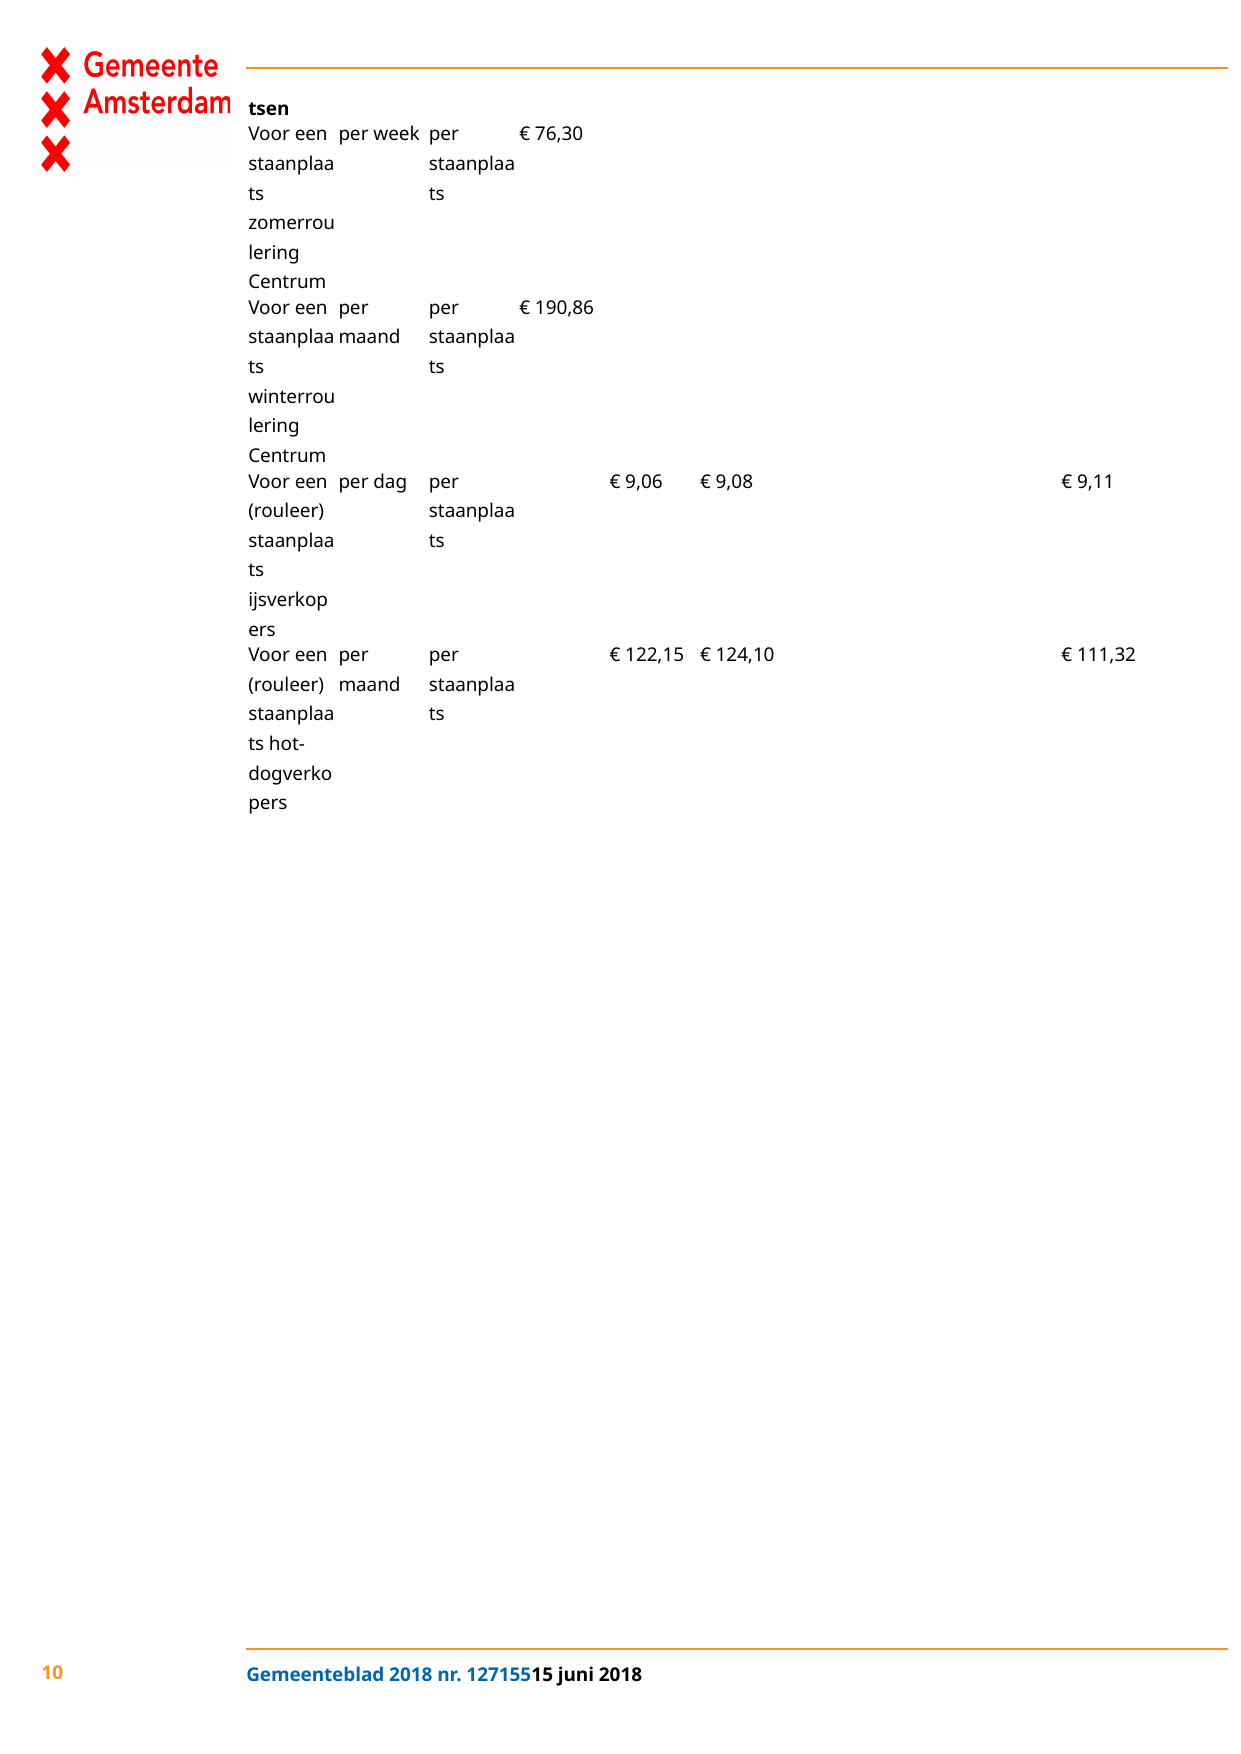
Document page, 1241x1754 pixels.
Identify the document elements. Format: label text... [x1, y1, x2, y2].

table_cell [429, 95, 519, 121]
table_cell [1061, 121, 1152, 294]
table_cell [881, 95, 971, 121]
table_cell per staanplaats [429, 468, 519, 641]
table_cell [609, 95, 700, 121]
table_cell per staanplaats [429, 294, 519, 468]
table_cell [881, 641, 971, 815]
table_cell [971, 468, 1061, 641]
table_cell [700, 95, 790, 121]
table_cell [971, 294, 1061, 468]
table_cell [338, 95, 429, 121]
table_cell € 9,11 [1061, 468, 1152, 641]
table_cell [790, 95, 881, 121]
table_cell [790, 641, 881, 815]
table_cell Voor een (rouleer) staanplaats hot-dogverkopers [248, 641, 338, 815]
table_cell [519, 641, 609, 815]
table_cell [790, 294, 881, 468]
table_cell € 76,30 [519, 121, 609, 294]
table_cell [971, 95, 1061, 121]
table_cell [881, 468, 971, 641]
table_cell Voor een (rouleer) staanplaats ijsverkopers [248, 468, 338, 641]
table_cell [1061, 95, 1152, 121]
table_cell tsen [248, 95, 338, 121]
table_cell per staanplaats [429, 641, 519, 815]
picture [41, 47, 231, 172]
table_cell [790, 121, 881, 294]
table_cell € 122,15 [609, 641, 700, 815]
table_cell [700, 121, 790, 294]
table_cell [881, 294, 971, 468]
table_cell [609, 121, 700, 294]
table_cell € 9,06 [609, 468, 700, 641]
table_cell [881, 121, 971, 294]
table_cell € 124,10 [700, 641, 790, 815]
table_cell [971, 641, 1061, 815]
table_cell per maand [338, 294, 429, 468]
table_cell [519, 468, 609, 641]
table_cell Voor een staanplaats winterroulering Centrum [248, 294, 338, 468]
table_cell [609, 294, 700, 468]
table_cell [790, 468, 881, 641]
table_cell [519, 95, 609, 121]
table_cell [971, 121, 1061, 294]
table_cell per maand [338, 641, 429, 815]
table_cell Voor een staanplaats zomerroulering Centrum [248, 121, 338, 294]
table_cell per week [338, 121, 429, 294]
table_cell € 190,86 [519, 294, 609, 468]
table_cell € 9,08 [700, 468, 790, 641]
table_cell [1061, 294, 1152, 468]
table_cell € 111,32 [1061, 641, 1152, 815]
table_cell per dag [338, 468, 429, 641]
table_cell per staanplaats [429, 121, 519, 294]
table_cell [700, 294, 790, 468]
